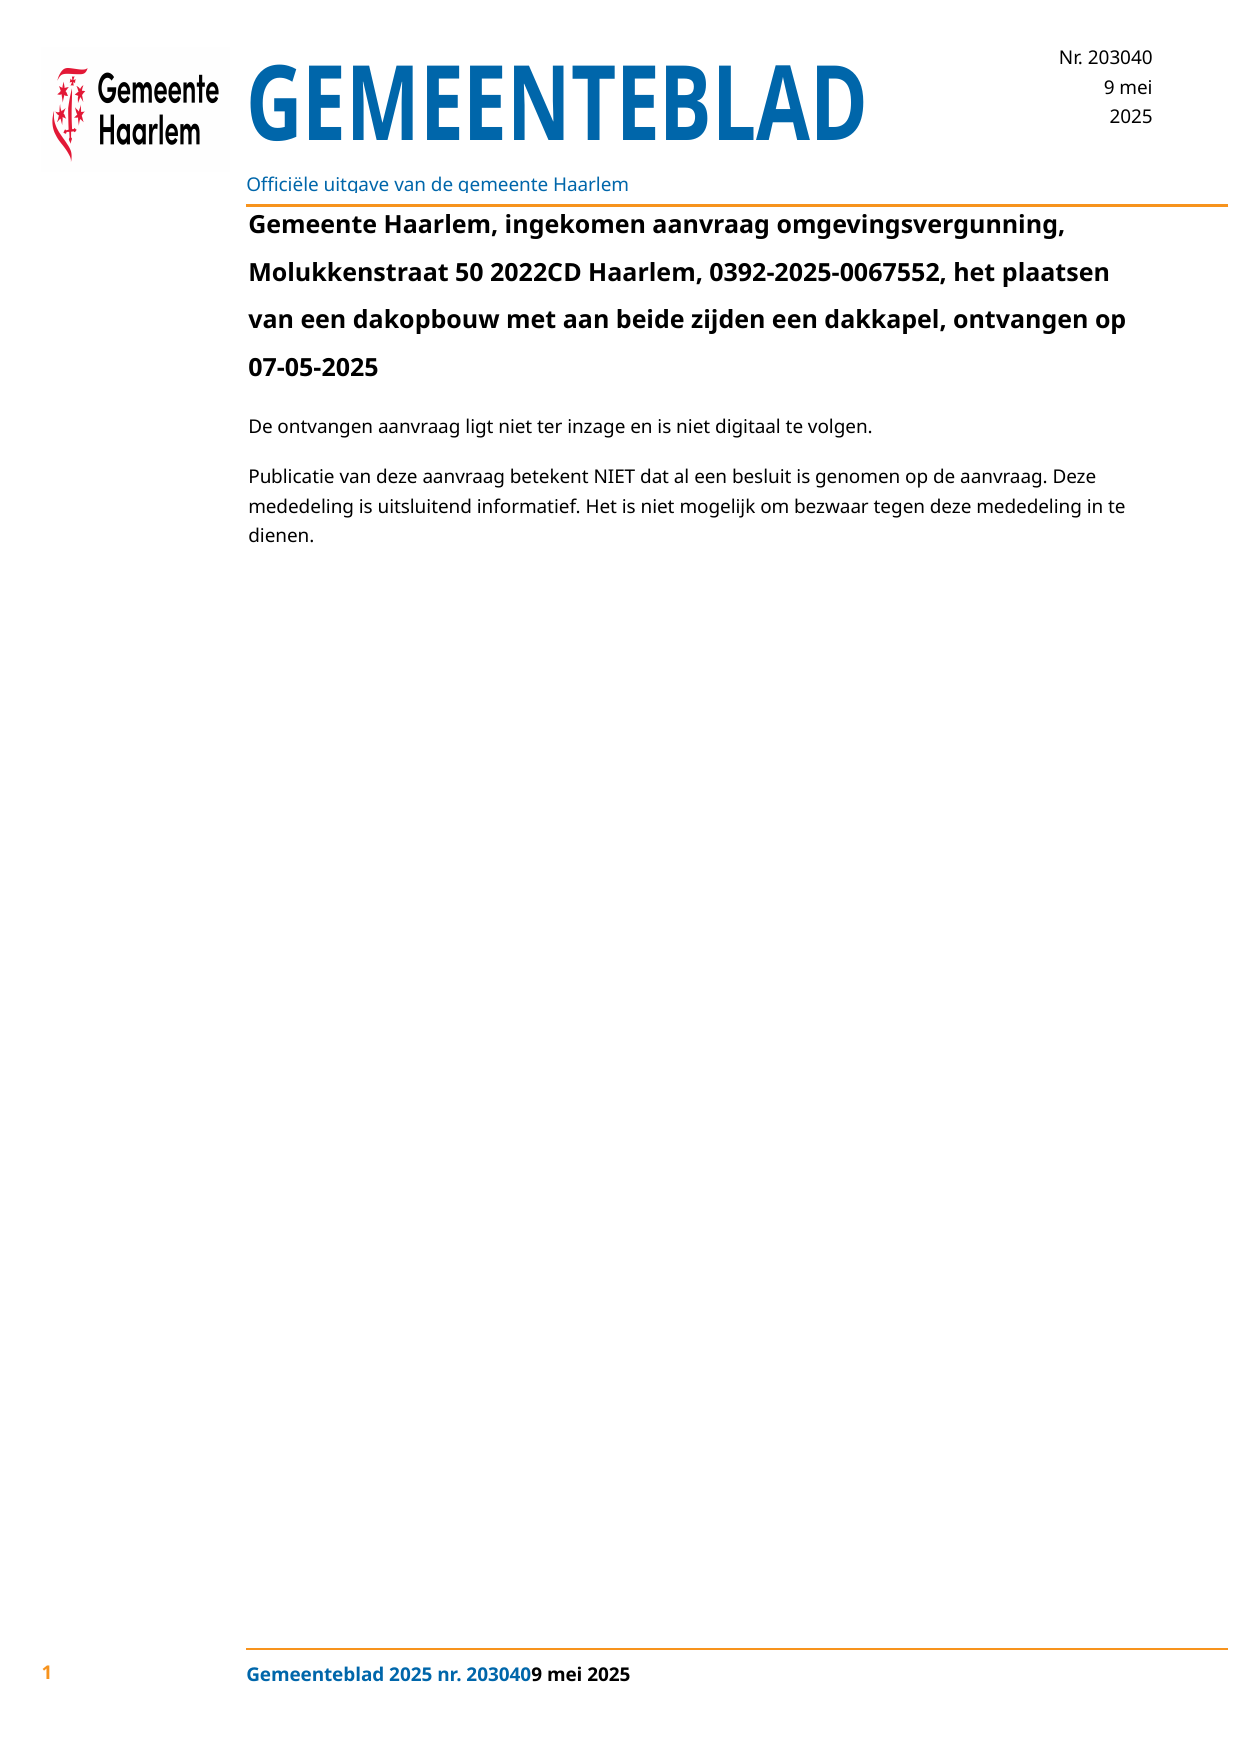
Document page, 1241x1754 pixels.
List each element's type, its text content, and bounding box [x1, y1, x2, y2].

text De ontvangen aanvraag ligt niet ter inzage en is niet digitaal te volgen. [248, 413, 1152, 439]
text Gemeente Haarlem, ingekomen aanvraag omgevingsvergunning, Molukkenstraat 50 2022CD Haarlem, 0392-2025-0067552, het plaatsen van een dakopbouw met aan beide zijden een dakkapel, ontvangen op 07-05-2025 [248, 207, 1152, 384]
text Publicatie van deze aanvraag betekent NIET dat al een besluit is genomen op de aanvraag. Deze mededeling is uitsluitend informatief. Het is niet mogelijk om bezwaar tegen deze mededeling in te dienen. [248, 463, 1152, 548]
picture [41, 47, 231, 172]
